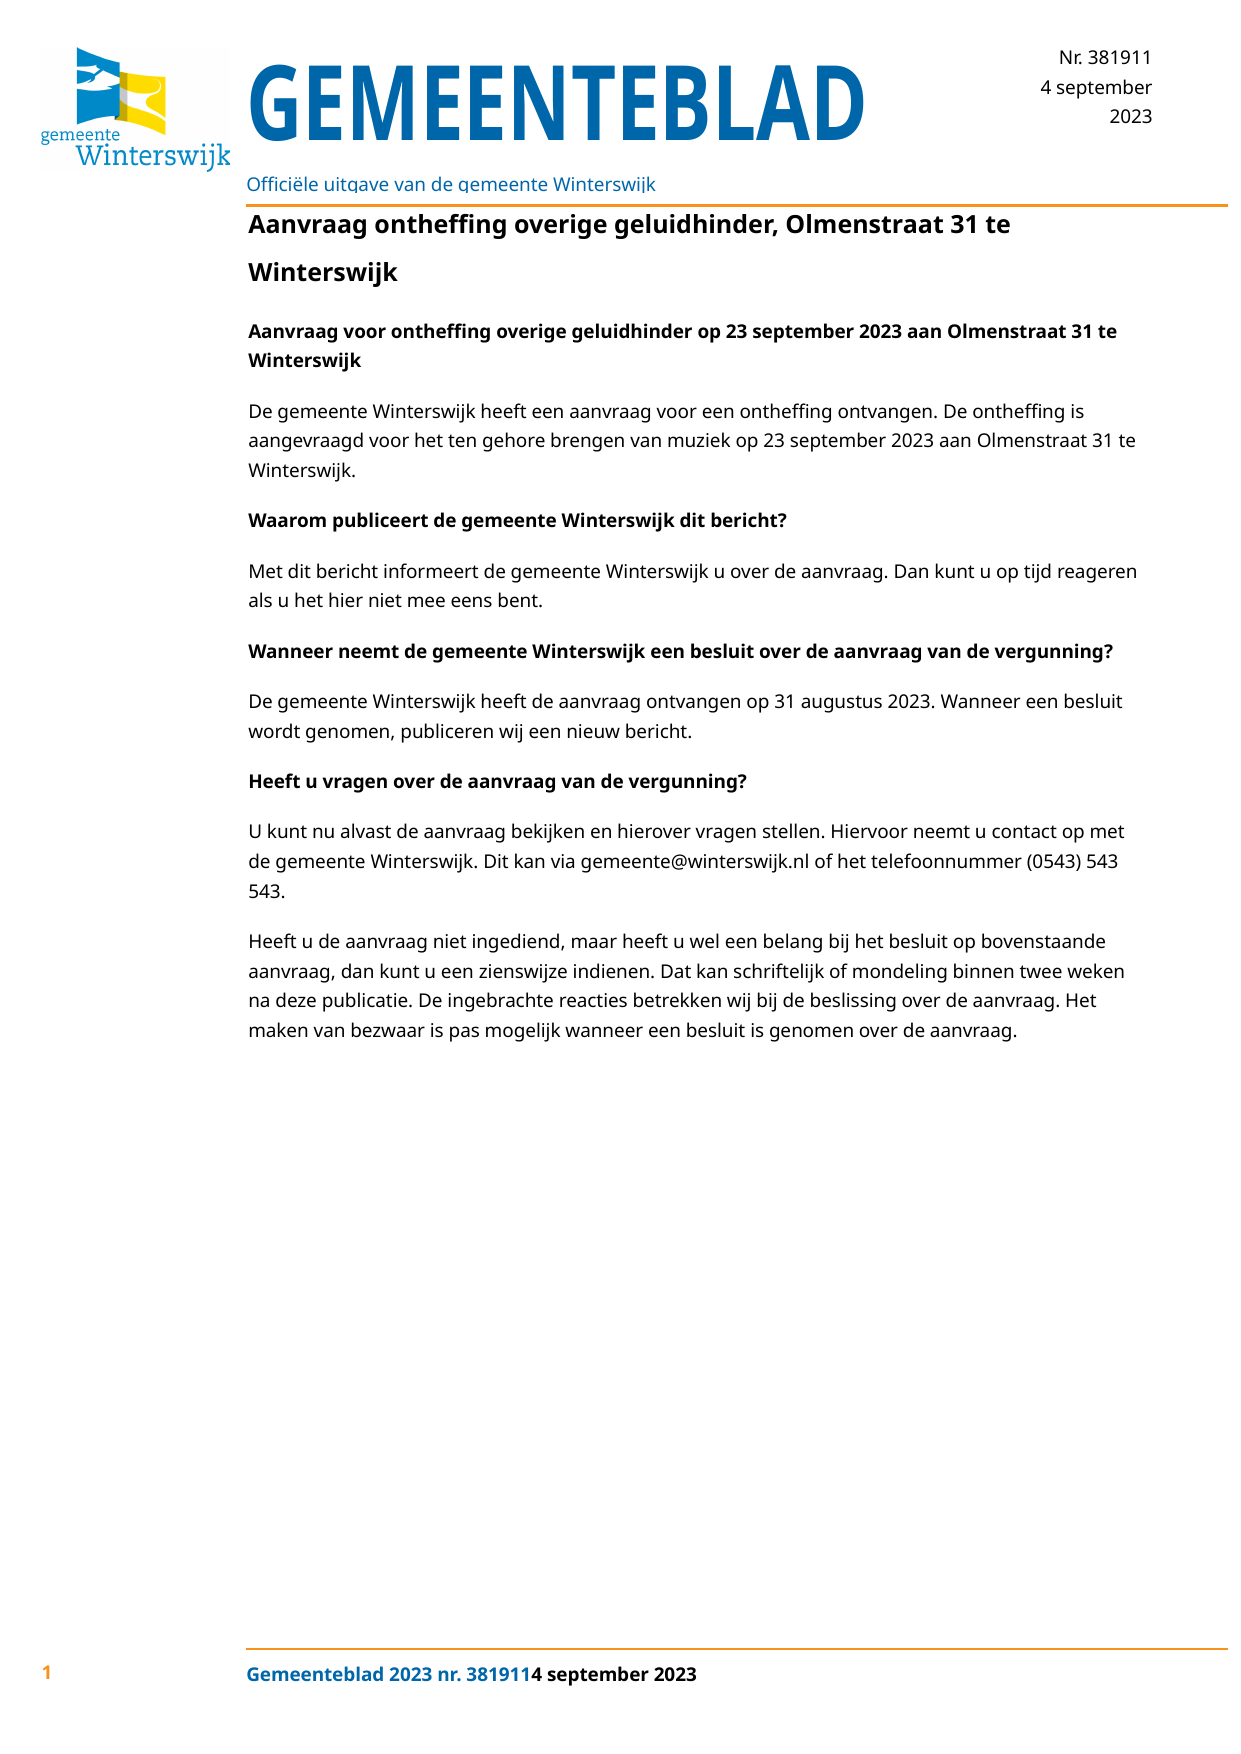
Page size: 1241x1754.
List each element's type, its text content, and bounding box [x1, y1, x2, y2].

text Aanvraag ontheffing overige geluidhinder, Olmenstraat 31 te Winterswijk [248, 207, 1152, 288]
text Heeft u de aanvraag niet ingediend, maar heeft u wel een belang bij het besluit op bovenstaande aanvraag, dan kunt u een zienswijze indienen. Dat kan schriftelijk of mondeling binnen twee weken na deze publicatie. De ingebrachte reacties betrekken wij bij de beslissing over de aanvraag. Het maken van bezwaar is pas mogelijk wanneer een besluit is genomen over de aanvraag. [248, 928, 1152, 1043]
text Heeft u vragen over de aanvraag van de vergunning? [248, 768, 1152, 794]
picture [225, 153, 231, 162]
text De gemeente Winterswijk heeft de aanvraag ontvangen op 31 augustus 2023. Wanneer een besluit wordt genomen, publiceren wij een nieuw bericht. [248, 688, 1152, 744]
text Aanvraag voor ontheffing overige geluidhinder op 23 september 2023 aan Olmenstraat 31 te Winterswijk [248, 318, 1152, 373]
text Wanneer neemt de gemeente Winterswijk een besluit over de aanvraag van de vergunning? [248, 638, 1152, 664]
text U kunt nu alvast de aanvraag bekijken en hierover vragen stellen. Hiervoor neemt u contact op met de gemeente Winterswijk. Dit kan via gemeente@winterswijk.nl of het telefoonnummer (0543) 543 543. [248, 819, 1152, 904]
picture [41, 47, 231, 172]
text De gemeente Winterswijk heeft een aanvraag voor een ontheffing ontvangen. De ontheffing is aangevraagd voor het ten gehore brengen van muziek op 23 september 2023 aan Olmenstraat 31 te Winterswijk. [248, 398, 1152, 483]
text Waarom publiceert de gemeente Winterswijk dit bericht? [248, 507, 1152, 533]
text Met dit bericht informeert de gemeente Winterswijk u over de aanvraag. Dan kunt u op tijd reageren als u het hier niet mee eens bent. [248, 558, 1152, 613]
